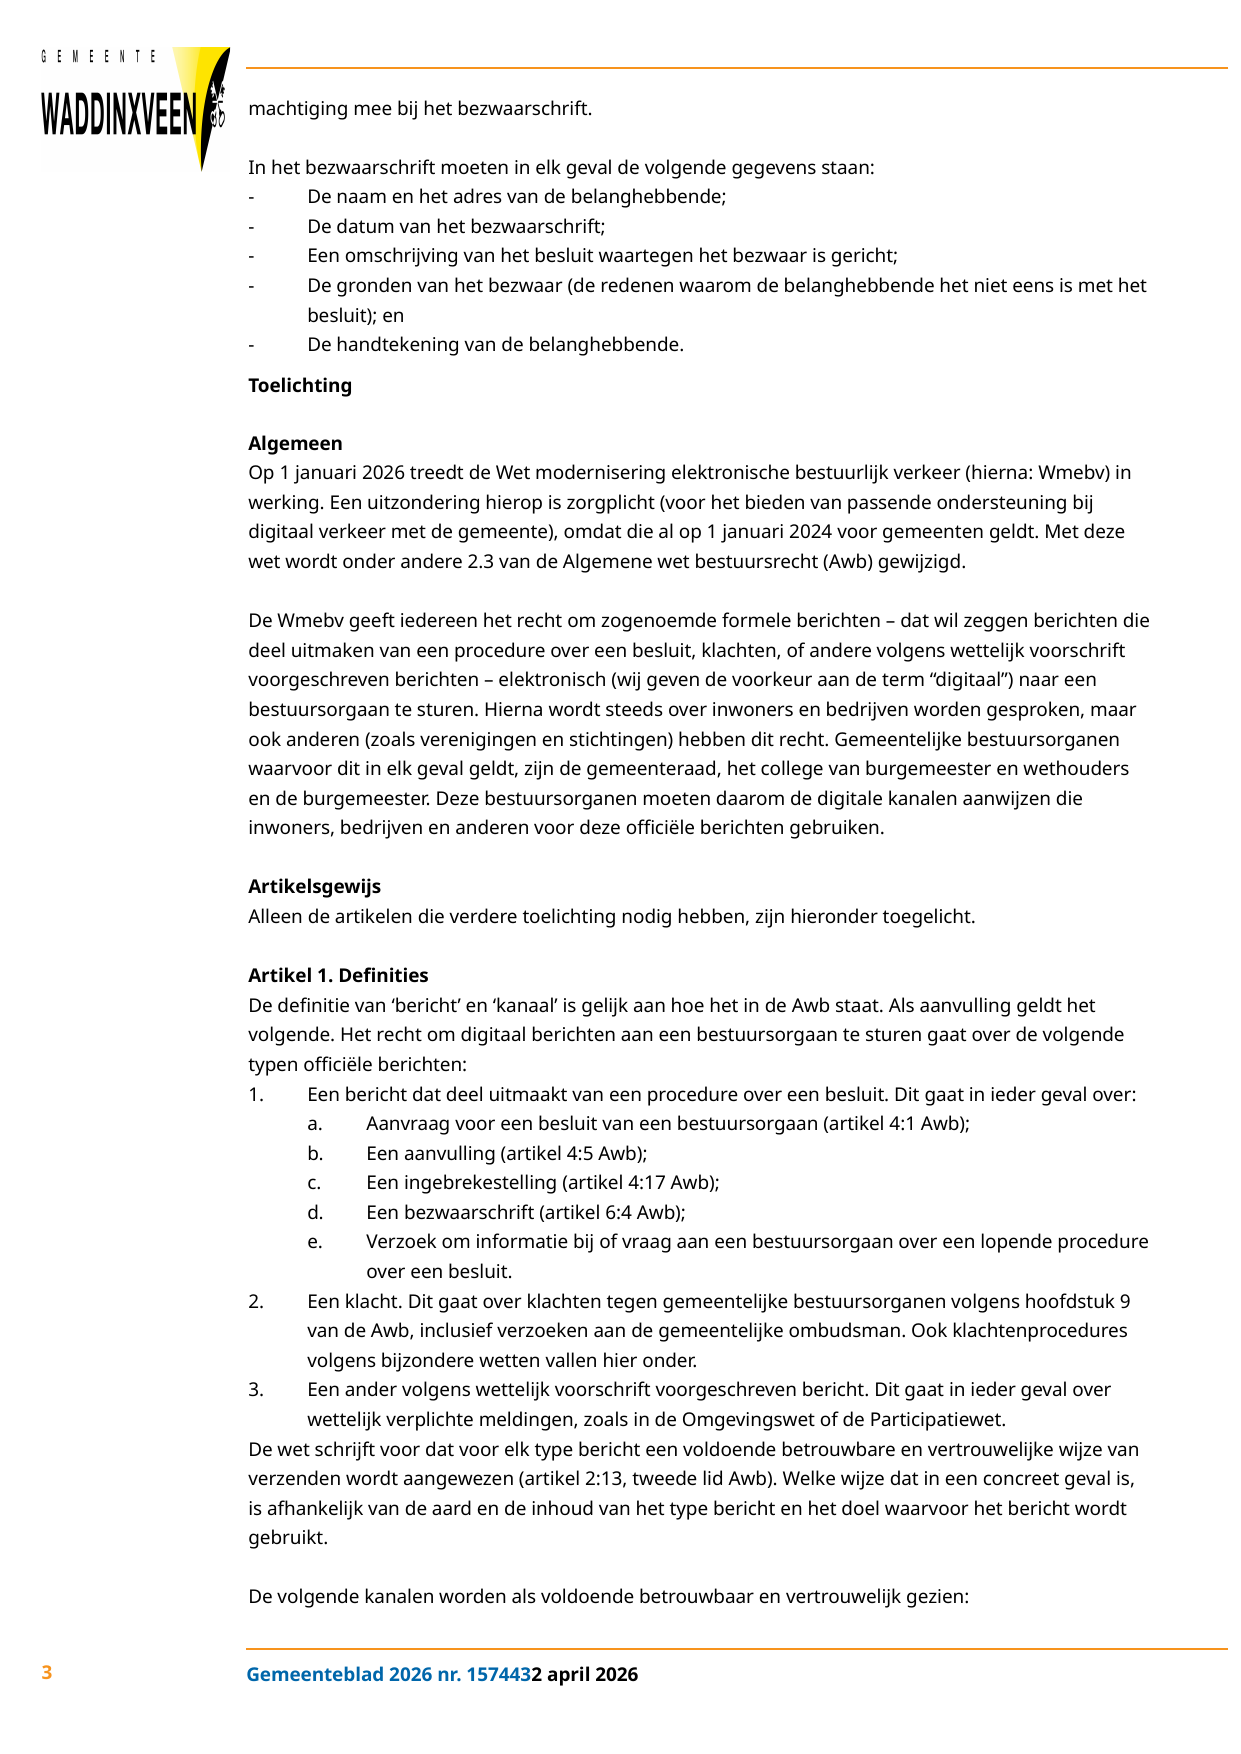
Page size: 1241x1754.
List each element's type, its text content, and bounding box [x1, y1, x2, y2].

list Een omschrijving van het besluit waartegen het bezwaar is gericht; [248, 243, 1152, 268]
text Artikel 1. Definities [248, 962, 1152, 988]
text Op 1 januari 2026 treedt de Wet modernisering elektronische bestuurlijk verkeer (hierna: Wmebv) in werking. Een uitzondering hierop is zorgplicht (voor het bieden van passende ondersteuning bij digitaal verkeer met de gemeente), omdat die al op 1 januari 2024 voor gemeenten geldt. Met deze wet wordt onder andere 2.3 van de Algemene wet bestuursrecht (Awb) gewijzigd. [248, 459, 1152, 574]
text De Wmebv geeft iedereen het recht om zogenoemde formele berichten – dat wil zeggen berichten die deel uitmaken van een procedure over een besluit, klachten, of andere volgens wettelijk voorschrift voorgeschreven berichten – elektronisch (wij geven de voorkeur aan de term “digitaal”) naar een bestuursorgaan te sturen. Hierna wordt steeds over inwoners en bedrijven worden gesproken, maar ook anderen (zoals verenigingen en stichtingen) hebben dit recht. Gemeentelijke bestuursorganen waarvoor dit in elk geval geldt, zijn de gemeenteraad, het college van burgemeester en wethouders en de burgemeester. Deze bestuursorganen moeten daarom de digitale kanalen aanwijzen die inwoners, bedrijven en anderen voor deze officiële berichten gebruiken. [248, 607, 1152, 840]
text De volgende kanalen worden als voldoende betrouwbaar en vertrouwelijk gezien: [248, 1584, 1152, 1609]
list Een ingebrekestelling (artikel 4:17 Awb); [307, 1169, 1152, 1195]
text De definitie van ‘bericht’ en ‘kanaal’ is gelijk aan hoe het in de Awb staat. Als aanvulling geldt het volgende. Het recht om digitaal berichten aan een bestuursorgaan te sturen gaat over de volgende typen officiële berichten: [248, 992, 1152, 1077]
list Verzoek om informatie bij of vraag aan een bestuursorgaan over een lopende procedure over een besluit. [307, 1229, 1152, 1284]
list Een bericht dat deel uitmaakt van een procedure over een besluit. Dit gaat in ieder geval over: [248, 1081, 1152, 1106]
list Een klacht. Dit gaat over klachten tegen gemeentelijke bestuursorganen volgens hoofdstuk 9 van de Awb, inclusief verzoeken aan de gemeentelijke ombudsman. Ook klachtenprocedures volgens bijzondere wetten vallen hier onder. [248, 1288, 1152, 1373]
list De datum van het bezwaarschrift; [248, 213, 1152, 239]
list De naam en het adres van de belanghebbende; [248, 183, 1152, 209]
text Alleen de artikelen die verdere toelichting nodig hebben, zijn hieronder toegelicht. [248, 903, 1152, 929]
text machtiging mee bij het bezwaarschrift. [248, 95, 1152, 121]
list De gronden van het bezwaar (de redenen waarom de belanghebbende het niet eens is met het besluit); en [248, 272, 1152, 328]
text De wet schrijft voor dat voor elk type bericht een voldoende betrouwbare en vertrouwelijke wijze van verzenden wordt aangewezen (artikel 2:13, tweede lid Awb). Welke wijze dat in een concreet geval is, is afhankelijk van de aard en de inhoud van het type bericht en het doel waarvoor het bericht wordt gebruikt. [248, 1436, 1152, 1550]
list Een ander volgens wettelijk voorschrift voorgeschreven bericht. Dit gaat in ieder geval over wettelijk verplichte meldingen, zoals in de Omgevingswet of de Participatiewet. [248, 1377, 1152, 1432]
list De handtekening van de belanghebbende. [248, 331, 1152, 357]
list Aanvraag voor een besluit van een bestuursorgaan (artikel 4:1 Awb); [307, 1110, 1152, 1136]
list Een bezwaarschrift (artikel 6:4 Awb); [307, 1199, 1152, 1225]
text In het bezwaarschrift moeten in elk geval de volgende gegevens staan: [248, 154, 1152, 180]
list Een aanvulling (artikel 4:5 Awb); [307, 1140, 1152, 1166]
picture [41, 47, 231, 172]
text Artikelsgewijs [248, 874, 1152, 899]
text Toelichting [248, 361, 1152, 401]
text Algemeen [248, 430, 1152, 456]
